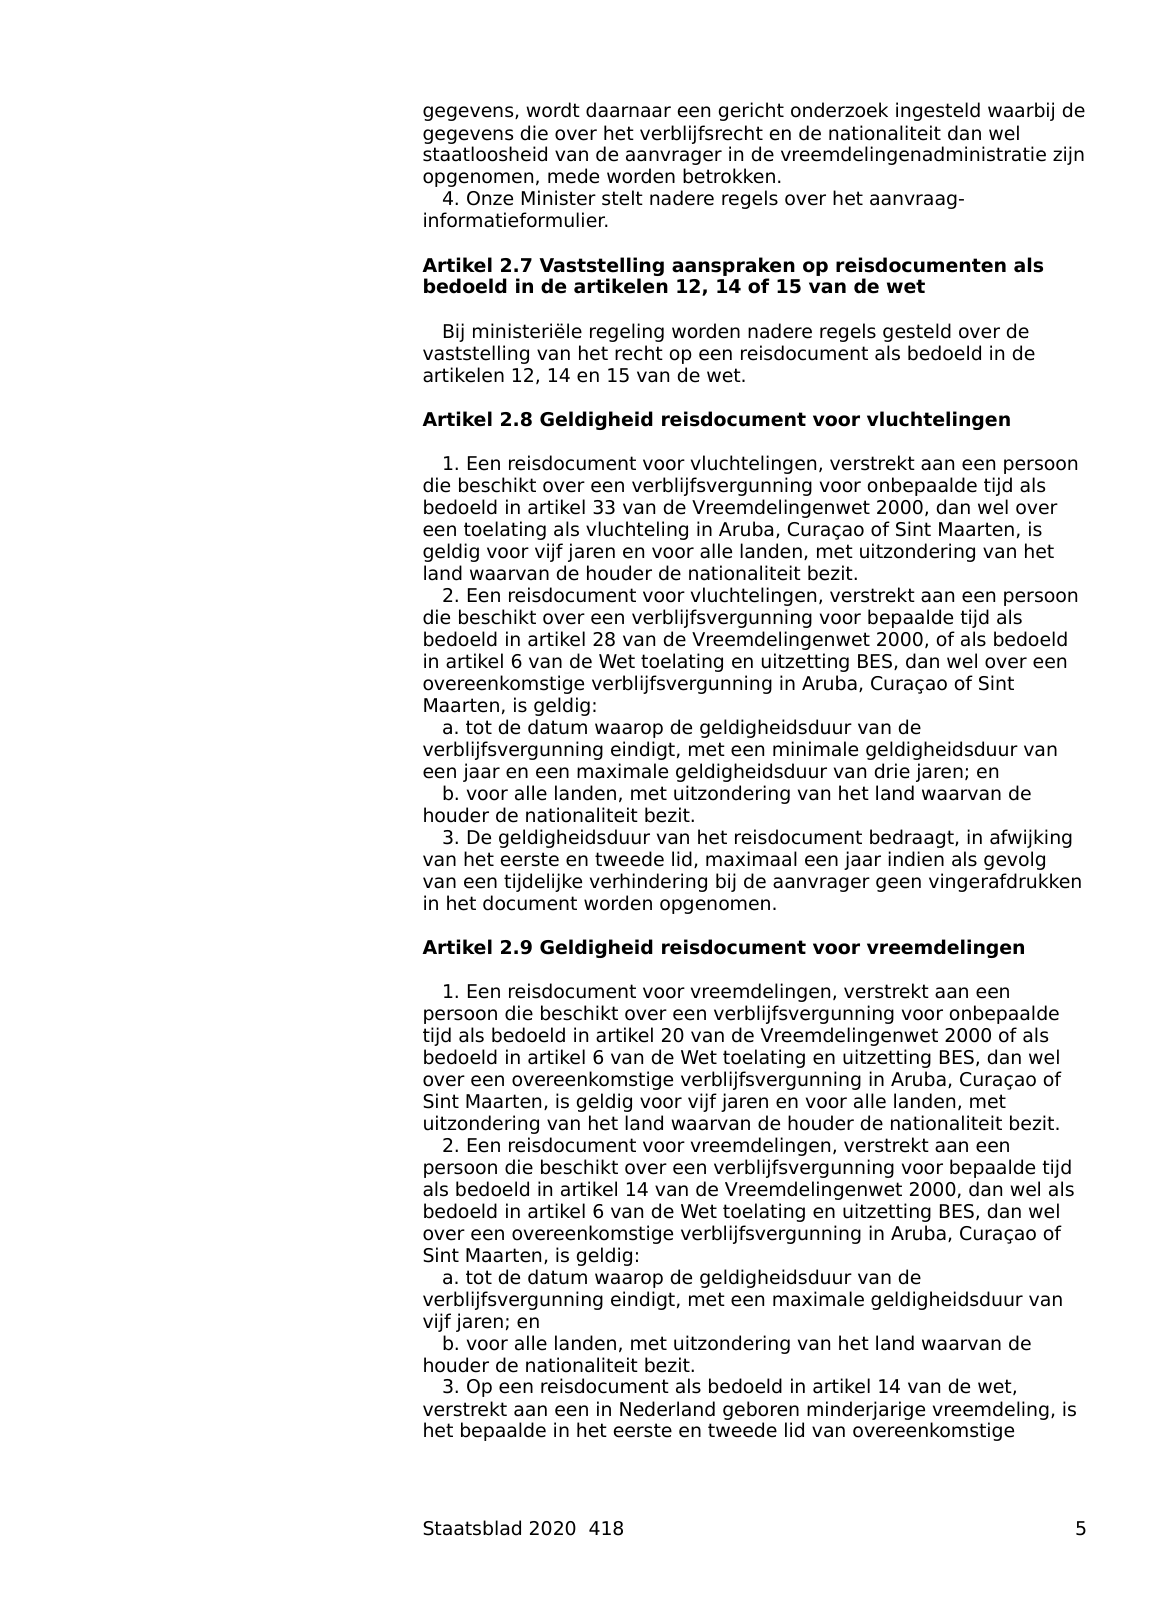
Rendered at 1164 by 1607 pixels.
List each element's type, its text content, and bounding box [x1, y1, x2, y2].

text gegevens, wordt daarnaar een gericht onderzoek ingesteld waarbij de gegevens die over het verblijfsrecht en de nationaliteit dan wel staatloosheid van de aanvrager in de vreemdelingenadministratie zijn opgenomen, mede worden betrokken. [422, 100, 1087, 188]
text 3. De geldigheidsduur van het reisdocument bedraagt, in afwijking van het eerste en tweede lid, maximaal een jaar indien als gevolg van een tijdelijke verhindering bij de aanvrager geen vingerafdrukken in het document worden opgenomen. [422, 827, 1087, 914]
subtitle Artikel 2.9 Geldigheid reisdocument voor vreemdelingen [422, 937, 1087, 959]
text b. voor alle landen, met uitzondering van het land waarvan de houder de nationaliteit bezit. [422, 783, 1087, 827]
text 3. Op een reisdocument als bedoeld in artikel 14 van de wet, verstrekt aan een in Nederland geboren minderjarige vreemdeling, is het bepaalde in het eerste en tweede lid van overeenkomstige [422, 1376, 1087, 1442]
text a. tot de datum waarop de geldigheidsduur van de verblijfsvergunning eindigt, met een maximale geldigheidsduur van vijf jaren; en [422, 1267, 1087, 1332]
text 2. Een reisdocument voor vluchtelingen, verstrekt aan een persoon die beschikt over een verblijfsvergunning voor bepaalde tijd als bedoeld in artikel 28 van de Vreemdelingenwet 2000, of als bedoeld in artikel 6 van de Wet toelating en uitzetting BES, dan wel over een overeenkomstige verblijfsvergunning in Aruba, Curaçao of Sint Maarten, is geldig: [422, 585, 1087, 717]
text 1. Een reisdocument voor vreemdelingen, verstrekt aan een persoon die beschikt over een verblijfsvergunning voor onbepaalde tijd als bedoeld in artikel 20 van de Vreemdelingenwet 2000 of als bedoeld in artikel 6 van de Wet toelating en uitzetting BES, dan wel over een overeenkomstige verblijfsvergunning in Aruba, Curaçao of Sint Maarten, is geldig voor vijf jaren en voor alle landen, met uitzondering van het land waarvan de houder de nationaliteit bezit. [422, 981, 1087, 1135]
text 2. Een reisdocument voor vreemdelingen, verstrekt aan een persoon die beschikt over een verblijfsvergunning voor bepaalde tijd als bedoeld in artikel 14 van de Vreemdelingenwet 2000, dan wel als bedoeld in artikel 6 van de Wet toelating en uitzetting BES, dan wel over een overeenkomstige verblijfsvergunning in Aruba, Curaçao of Sint Maarten, is geldig: [422, 1135, 1087, 1267]
text b. voor alle landen, met uitzondering van het land waarvan de houder de nationaliteit bezit. [422, 1332, 1087, 1376]
text 1. Een reisdocument voor vluchtelingen, verstrekt aan een persoon die beschikt over een verblijfsvergunning voor onbepaalde tijd als bedoeld in artikel 33 van de Vreemdelingenwet 2000, dan wel over een toelating als vluchteling in Aruba, Curaçao of Sint Maarten, is geldig voor vijf jaren en voor alle landen, met uitzondering van het land waarvan de houder de nationaliteit bezit. [422, 453, 1087, 585]
text Bij ministeriële regeling worden nadere regels gesteld over de vaststelling van het recht op een reisdocument als bedoeld in de artikelen 12, 14 en 15 van de wet. [422, 321, 1087, 387]
subtitle Artikel 2.8 Geldigheid reisdocument voor vluchtelingen [422, 409, 1087, 431]
subtitle Artikel 2.7 Vaststelling aanspraken op reisdocumenten als bedoeld in de artikelen 12, 14 of 15 van de wet [422, 254, 1087, 298]
text 4. Onze Minister stelt nadere regels over het aanvraag-informatieformulier. [422, 188, 1087, 232]
text a. tot de datum waarop de geldigheidsduur van de verblijfsvergunning eindigt, met een minimale geldigheidsduur van een jaar en een maximale geldigheidsduur van drie jaren; en [422, 717, 1087, 783]
